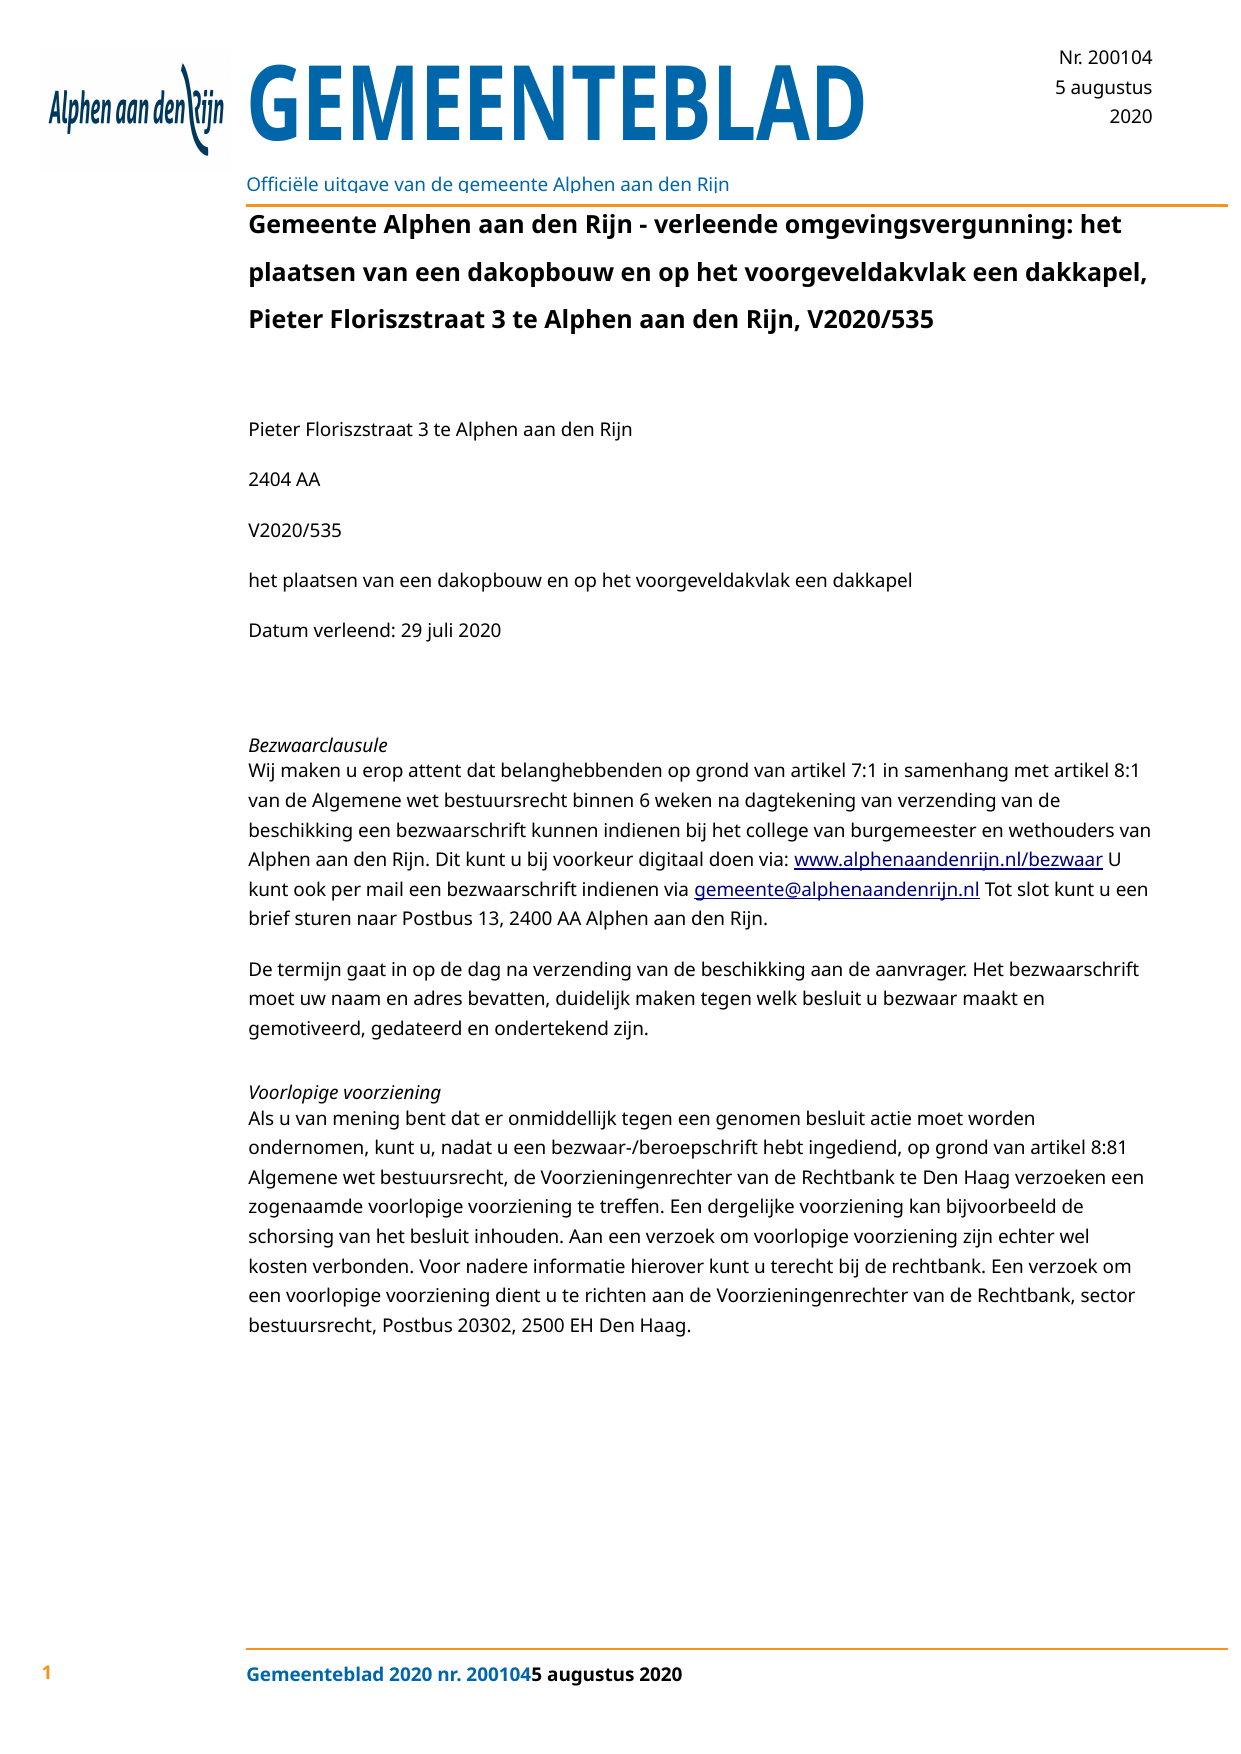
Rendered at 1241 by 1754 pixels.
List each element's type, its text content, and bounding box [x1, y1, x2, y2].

text Pieter Floriszstraat 3 te Alphen aan den Rijn [248, 416, 1152, 442]
text Datum verleend: 29 juli 2020 [248, 618, 1152, 643]
text V2020/535 [248, 517, 1152, 542]
text 2404 AA [248, 466, 1152, 492]
text Wij maken u erop attent dat belanghebbenden op grond van artikel 7:1 in samenhang met artikel 8:1 van de Algemene wet bestuursrecht binnen 6 weken na dagtekening van verzending van de beschikking een bezwaarschrift kunnen indienen bij het college van burgemeester en wethouders van Alphen aan den Rijn. Dit kunt u bij voorkeur digitaal doen via: www.alphenaandenrijn.nl/bezwaar U kunt ook per mail een bezwaarschrift indienen via gemeente@alphenaandenrijn.nl Tot slot kunt u een brief sturen naar Postbus 13, 2400 AA Alphen aan den Rijn. [248, 758, 1152, 931]
text Gemeente Alphen aan den Rijn - verleende omgevingsvergunning: het plaatsen van een dakopbouw en op het voorgeveldakvlak een dakkapel, Pieter Floriszstraat 3 te Alphen aan den Rijn, V2020/535 [248, 207, 1152, 336]
text Bezwaarclausule [248, 732, 1152, 758]
text het plaatsen van een dakopbouw en op het voorgeveldakvlak een dakkapel [248, 567, 1152, 593]
text Als u van mening bent dat er onmiddellijk tegen een genomen besluit actie moet worden ondernomen, kunt u, nadat u een bezwaar-/beroepschrift hebt ingediend, op grond van artikel 8:81 Algemene wet bestuursrecht, de Voorzieningenrechter van de Rechtbank te Den Haag verzoeken een zogenaamde voorlopige voorziening te treffen. Een dergelijke voorziening kan bijvoorbeeld de schorsing van het besluit inhouden. Aan een verzoek om voorlopige voorziening zijn echter wel kosten verbonden. Voor nadere informatie hierover kunt u terecht bij de rechtbank. Een verzoek om een voorlopige voorziening dient u te richten aan de Voorzieningenrechter van de Rechtbank, sector bestuursrecht, Postbus 20302, 2500 EH Den Haag. [248, 1105, 1152, 1338]
text De termijn gaat in op de dag na verzending van de beschikking aan de aanvrager. Het bezwaarschrift moet uw naam en adres bevatten, duidelijk maken tegen welk besluit u bezwaar maakt en gemotiveerd, gedateerd en ondertekend zijn. [248, 956, 1152, 1041]
text Voorlopige voorziening [248, 1079, 1152, 1105]
picture [41, 47, 231, 172]
